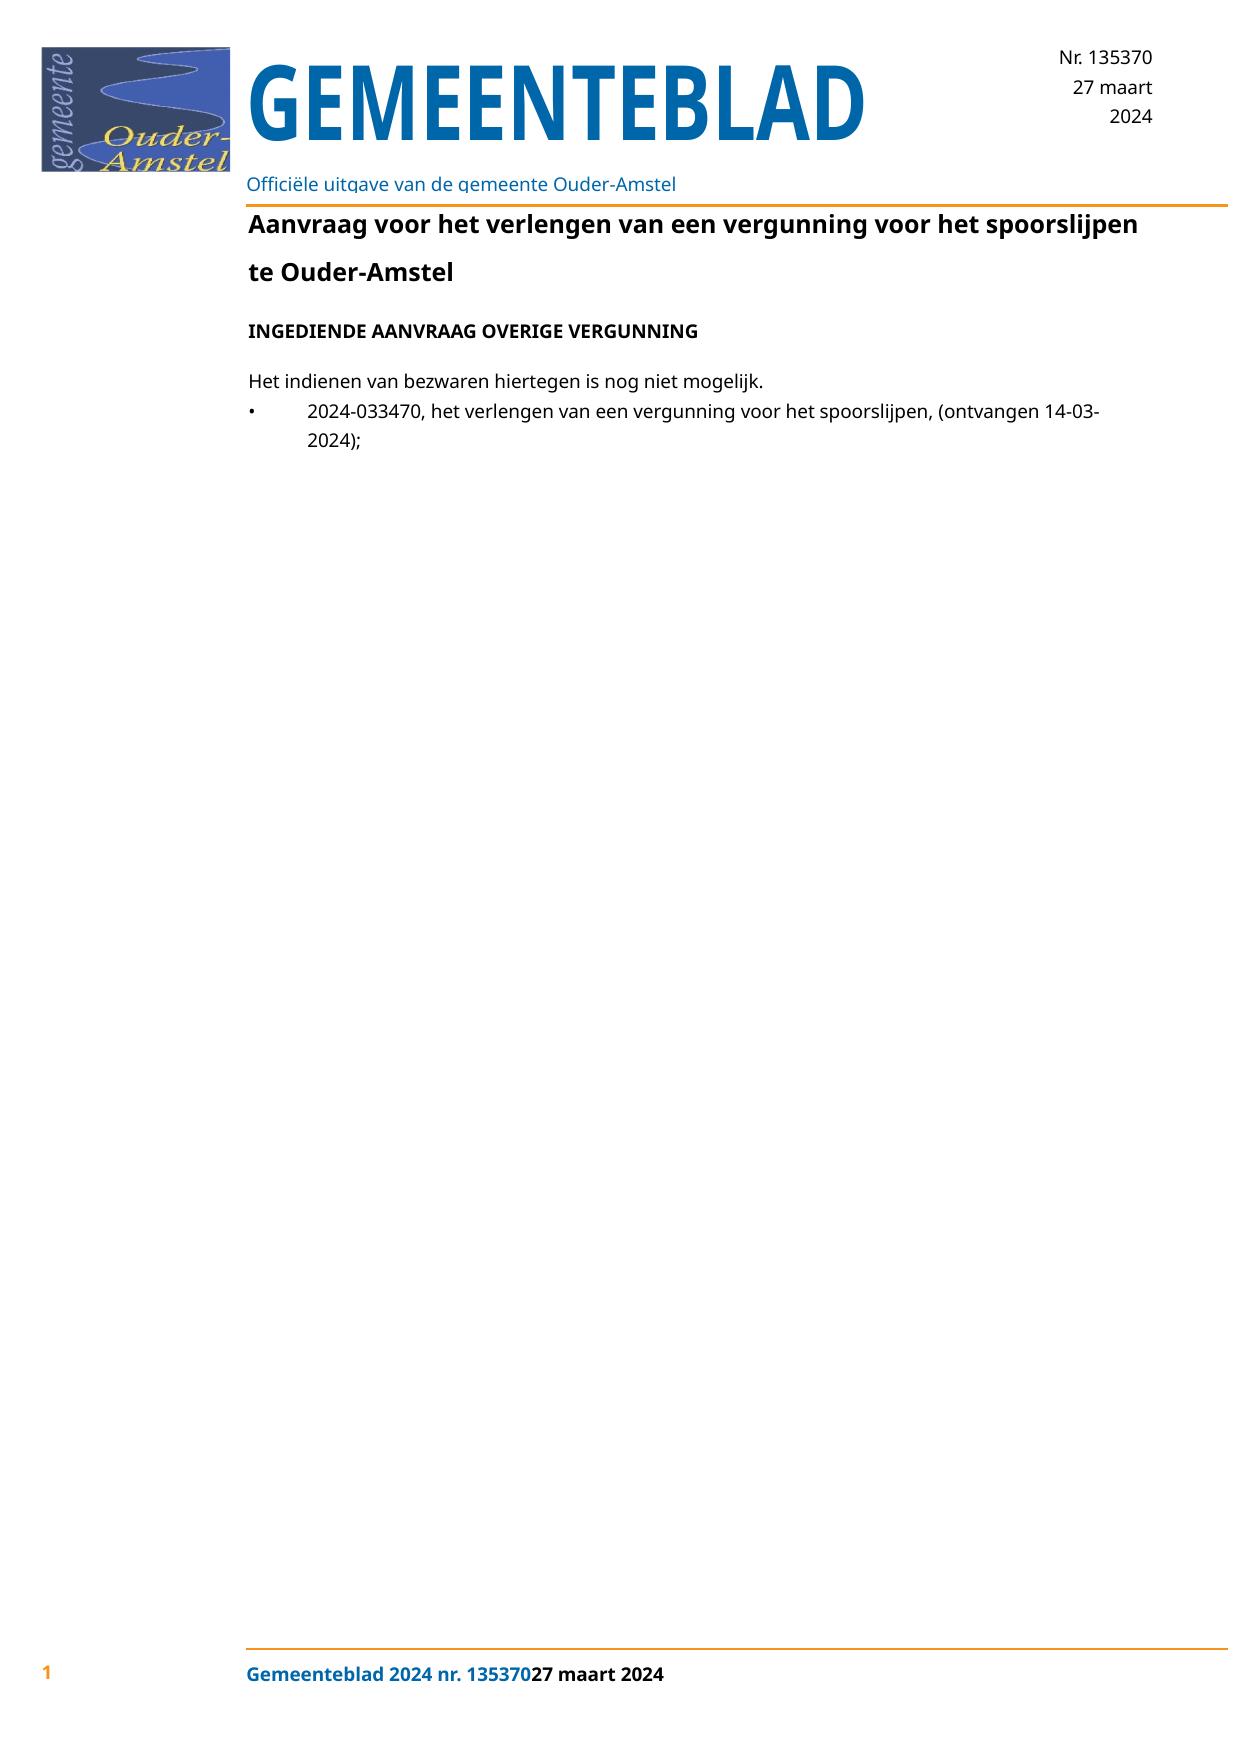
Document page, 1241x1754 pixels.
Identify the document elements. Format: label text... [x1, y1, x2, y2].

text Aanvraag voor het verlengen van een vergunning voor het spoorslijpen te Ouder-Amstel [248, 207, 1152, 288]
picture [41, 47, 231, 172]
list 2024-033470, het verlengen van een vergunning voor het spoorslijpen, (ontvangen 14-03-2024); [248, 398, 1152, 453]
text Het indienen van bezwaren hiertegen is nog niet mogelijk. [248, 368, 1152, 394]
text INGEDIENDE AANVRAAG OVERIGE VERGUNNING [248, 318, 1152, 344]
